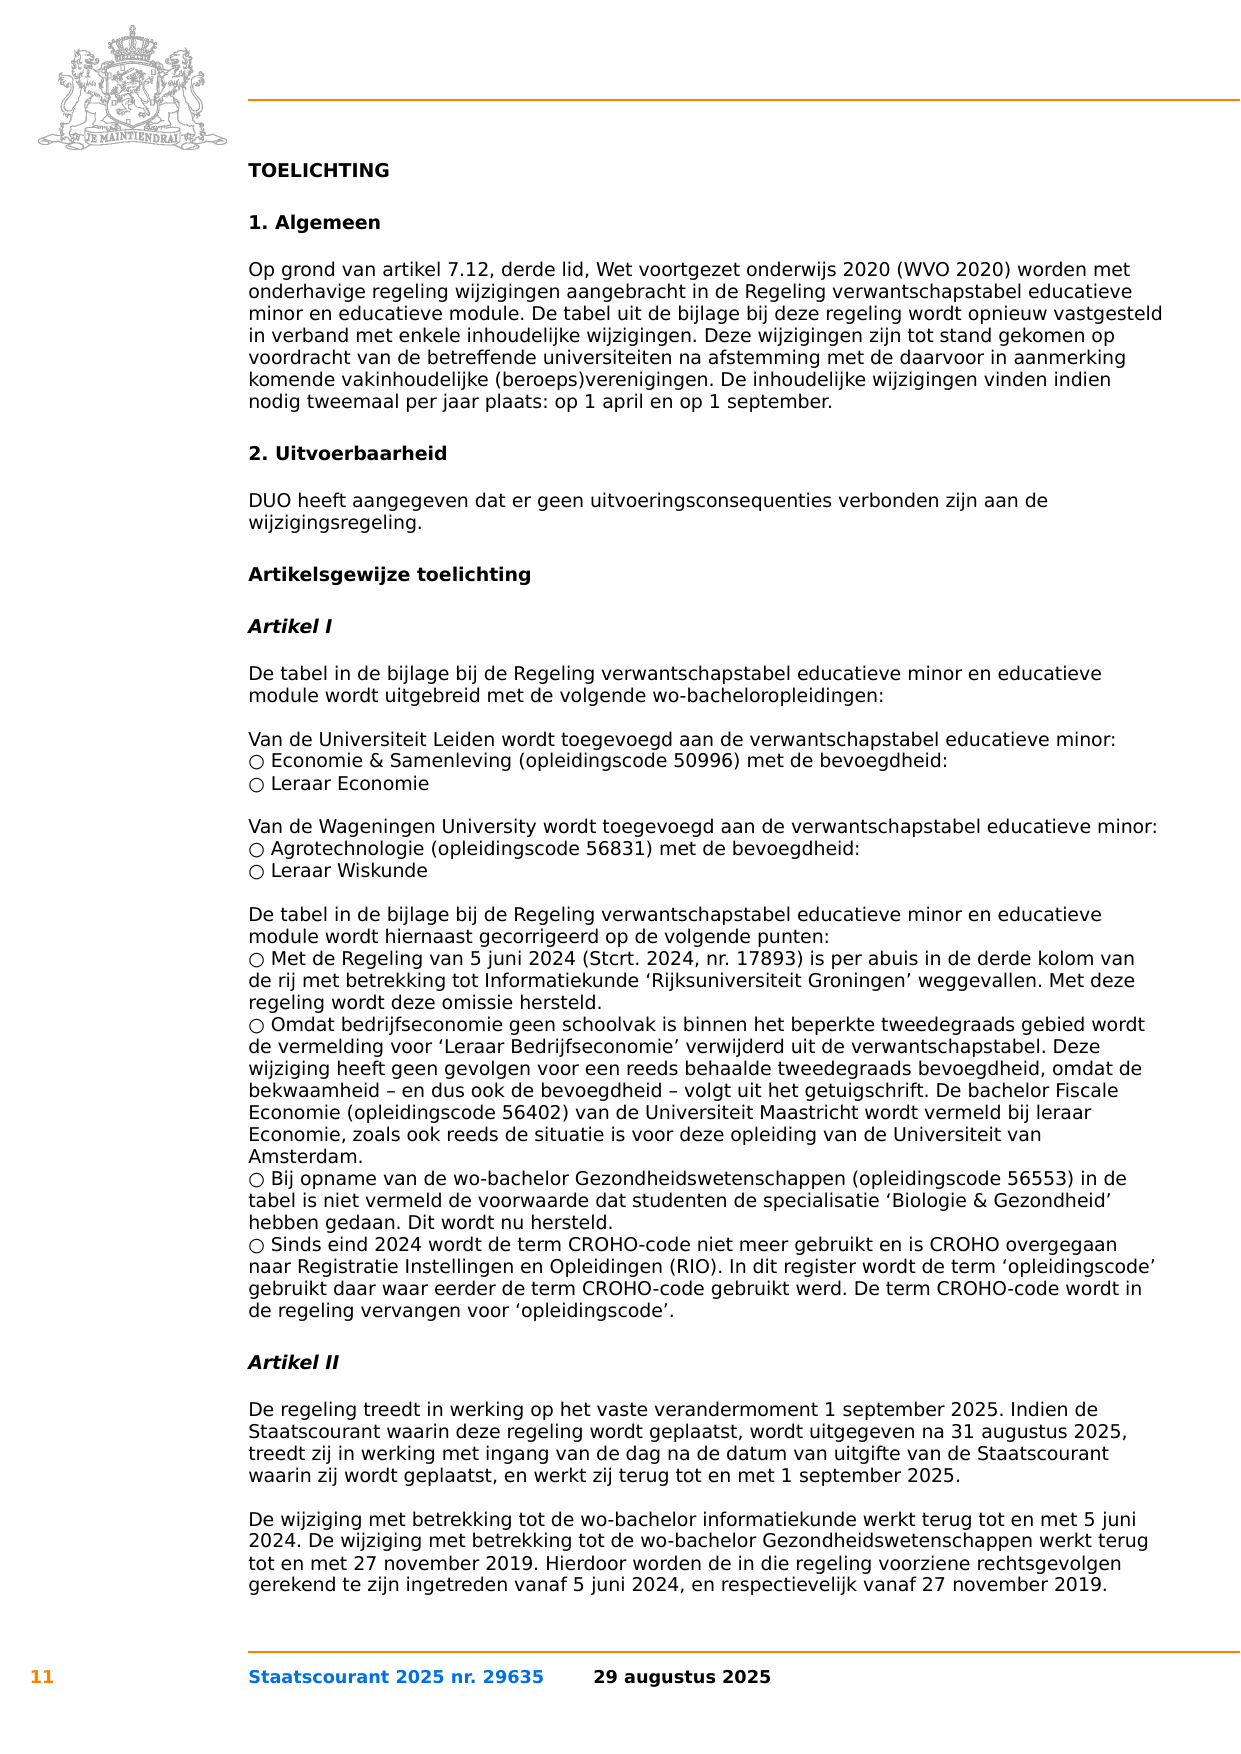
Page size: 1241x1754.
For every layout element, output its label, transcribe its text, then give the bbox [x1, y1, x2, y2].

text De tabel in de bijlage bij de Regeling verwantschapstabel educatieve minor en educatieve module wordt hiernaast gecorrigeerd op de volgende punten: [248, 904, 1163, 948]
text ○ Economie & Samenleving (opleidingscode 50996) met de bevoegdheid: [248, 750, 1163, 772]
subtitle 1. Algemeen [248, 212, 1163, 234]
text ○ Leraar Wiskunde [248, 860, 1163, 882]
text De wijziging met betrekking tot de wo-bachelor informatiekunde werkt terug tot en met 5 juni 2024. De wijziging met betrekking tot de wo-bachelor Gezondheidswetenschappen werkt terug tot en met 27 november 2019. Hierdoor worden de in die regeling voorziene rechtsgevolgen gerekend te zijn ingetreden vanaf 5 juni 2024, en respectievelijk vanaf 27 november 2019. [248, 1508, 1163, 1596]
text De tabel in de bijlage bij de Regeling verwantschapstabel educatieve minor en educatieve module wordt uitgebreid met de volgende wo-bacheloropleidingen: [248, 663, 1163, 707]
text Op grond van artikel 7.12, derde lid, Wet voortgezet onderwijs 2020 (WVO 2020) worden met onderhavige regeling wijzigingen aangebracht in de Regeling verwantschapstabel educatieve minor en educatieve module. De tabel uit de bijlage bij deze regeling wordt opnieuw vastgesteld in verband met enkele inhoudelijke wijzigingen. Deze wijzigingen zijn tot stand gekomen op voordracht van de betreffende universiteiten na afstemming met de daarvoor in aanmerking komende vakinhoudelijke (beroeps)verenigingen. De inhoudelijke wijzigingen vinden indien nodig tweemaal per jaar plaats: op 1 april en op 1 september. [248, 259, 1163, 413]
text Van de Wageningen University wordt toegevoegd aan de verwantschapstabel educatieve minor: [248, 816, 1163, 838]
text ○ Met de Regeling van 5 juni 2024 (Stcrt. 2024, nr. 17893) is per abuis in de derde kolom van de rij met betrekking tot Informatiekunde ‘Rijksuniversiteit Groningen’ weggevallen. Met deze regeling wordt deze omissie hersteld. [248, 948, 1163, 1014]
subtitle Artikel I [248, 616, 1163, 638]
text ○ Bij opname van de wo-bachelor Gezondheidswetenschappen (opleidingscode 56553) in de tabel is niet vermeld de voorwaarde dat studenten de specialisatie ‘Biologie & Gezondheid’ hebben gedaan. Dit wordt nu hersteld. [248, 1168, 1163, 1234]
text ○ Leraar Economie [248, 772, 1163, 794]
picture [38, 25, 227, 150]
text ○ Agrotechnologie (opleidingscode 56831) met de bevoegdheid: [248, 838, 1163, 860]
text De regeling treedt in werking op het vaste verandermoment 1 september 2025. Indien de Staatscourant waarin deze regeling wordt geplaatst, wordt uitgegeven na 31 augustus 2025, treedt zij in werking met ingang van de dag na de datum van uitgifte van de Staatscourant waarin zij wordt geplaatst, en werkt zij terug tot en met 1 september 2025. [248, 1399, 1163, 1487]
subtitle 2. Uitvoerbaarheid [248, 443, 1163, 465]
subtitle TOELICHTING [248, 160, 1163, 182]
text DUO heeft aangegeven dat er geen uitvoeringsconsequenties verbonden zijn aan de wijzigingsregeling. [248, 490, 1163, 534]
subtitle Artikel II [248, 1352, 1163, 1374]
subtitle Artikelsgewijze toelichting [248, 564, 1163, 586]
text ○ Sinds eind 2024 wordt de term CROHO-code niet meer gebruikt en is CROHO overgegaan naar Registratie Instellingen en Opleidingen (RIO). In dit register wordt de term ‘opleidingscode’ gebruikt daar waar eerder de term CROHO-code gebruikt werd. De term CROHO-code wordt in de regeling vervangen voor ‘opleidingscode’. [248, 1234, 1163, 1322]
text ○ Omdat bedrijfseconomie geen schoolvak is binnen het beperkte tweedegraads gebied wordt de vermelding voor ‘Leraar Bedrijfseconomie’ verwijderd uit de verwantschapstabel. Deze wijziging heeft geen gevolgen voor een reeds behaalde tweedegraads bevoegdheid, omdat de bekwaamheid – en dus ook de bevoegdheid – volgt uit het getuigschrift. De bachelor Fiscale Economie (opleidingscode 56402) van de Universiteit Maastricht wordt vermeld bij leraar Economie, zoals ook reeds de situatie is voor deze opleiding van de Universiteit van Amsterdam. [248, 1014, 1163, 1168]
text Van de Universiteit Leiden wordt toegevoegd aan de verwantschapstabel educatieve minor: [248, 728, 1163, 750]
